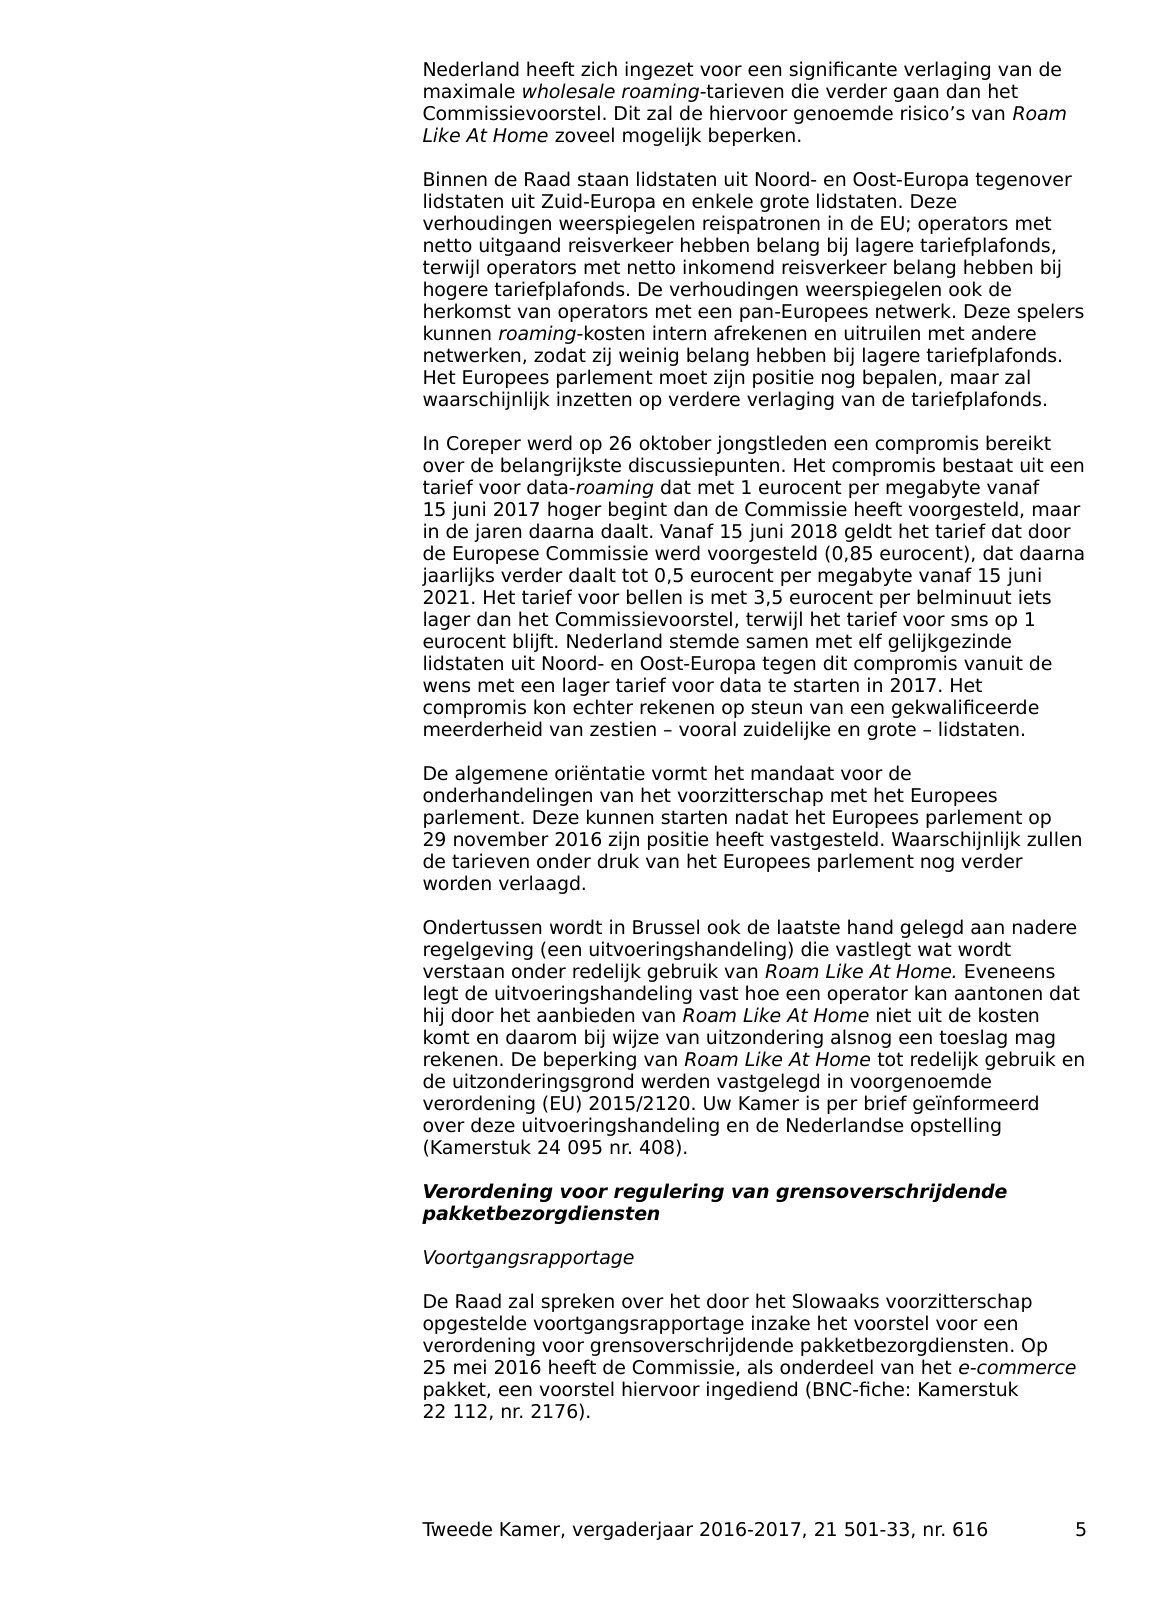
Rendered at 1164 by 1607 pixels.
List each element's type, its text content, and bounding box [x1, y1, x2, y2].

text Binnen de Raad staan lidstaten uit Noord- en Oost-Europa tegenover lidstaten uit Zuid-Europa en enkele grote lidstaten. Deze verhoudingen weerspiegelen reispatronen in de EU; operators met netto uitgaand reisverkeer hebben belang bij lagere tariefplafonds, terwijl operators met netto inkomend reisverkeer belang hebben bij hogere tariefplafonds. De verhoudingen weerspiegelen ook de herkomst van operators met een pan-Europees netwerk. Deze spelers kunnen roaming-kosten intern afrekenen en uitruilen met andere netwerken, zodat zij weinig belang hebben bij lagere tariefplafonds. Het Europees parlement moet zijn positie nog bepalen, maar zal waarschijnlijk inzetten op verdere verlaging van de tariefplafonds. [422, 169, 1087, 411]
text In Coreper werd op 26 oktober jongstleden een compromis bereikt over de belangrijkste discussiepunten. Het compromis bestaat uit een tarief voor data-roaming dat met 1 eurocent per megabyte vanaf 15 juni 2017 hoger begint dan de Commissie heeft voorgesteld, maar in de jaren daarna daalt. Vanaf 15 juni 2018 geldt het tarief dat door de Europese Commissie werd voorgesteld (0,85 eurocent), dat daarna jaarlijks verder daalt tot 0,5 eurocent per megabyte vanaf 15 juni 2021. Het tarief voor bellen is met 3,5 eurocent per belminuut iets lager dan het Commissievoorstel, terwijl het tarief voor sms op 1 eurocent blijft. Nederland stemde samen met elf gelijkgezinde lidstaten uit Noord- en Oost-Europa tegen dit compromis vanuit de wens met een lager tarief voor data te starten in 2017. Het compromis kon echter rekenen op steun van een gekwalificeerde meerderheid van zestien – vooral zuidelijke en grote – lidstaten. [422, 433, 1087, 741]
subtitle Voortgangsrapportage [422, 1247, 1087, 1269]
text De algemene oriëntatie vormt het mandaat voor de onderhandelingen van het voorzitterschap met het Europees parlement. Deze kunnen starten nadat het Europees parlement op 29 november 2016 zijn positie heeft vastgesteld. Waarschijnlijk zullen de tarieven onder druk van het Europees parlement nog verder worden verlaagd. [422, 763, 1087, 895]
text Ondertussen wordt in Brussel ook de laatste hand gelegd aan nadere regelgeving (een uitvoeringshandeling) die vastlegt wat wordt verstaan onder redelijk gebruik van Roam Like At Home. Eveneens legt de uitvoeringshandeling vast hoe een operator kan aantonen dat hij door het aanbieden van Roam Like At Home niet uit de kosten komt en daarom bij wijze van uitzondering alsnog een toeslag mag rekenen. De beperking van Roam Like At Home tot redelijk gebruik en de uitzonderingsgrond werden vastgelegd in voorgenoemde verordening (EU) 2015/2120. Uw Kamer is per brief geïnformeerd over deze uitvoeringshandeling en de Nederlandse opstelling (Kamerstuk 24 095 nr. 408). [422, 917, 1087, 1159]
text Nederland heeft zich ingezet voor een significante verlaging van de maximale wholesale roaming-tarieven die verder gaan dan het Commissievoorstel. Dit zal de hiervoor genoemde risico’s van Roam Like At Home zoveel mogelijk beperken. [422, 59, 1087, 147]
subtitle Verordening voor regulering van grensoverschrijdende pakketbezorgdiensten [422, 1181, 1087, 1225]
text De Raad zal spreken over het door het Slowaaks voorzitterschap opgestelde voortgangsrapportage inzake het voorstel voor een verordening voor grensoverschrijdende pakketbezorgdiensten. Op 25 mei 2016 heeft de Commissie, als onderdeel van het e-commerce pakket, een voorstel hiervoor ingediend (BNC-fiche: Kamerstuk 22 112, nr. 2176). [422, 1291, 1087, 1423]
